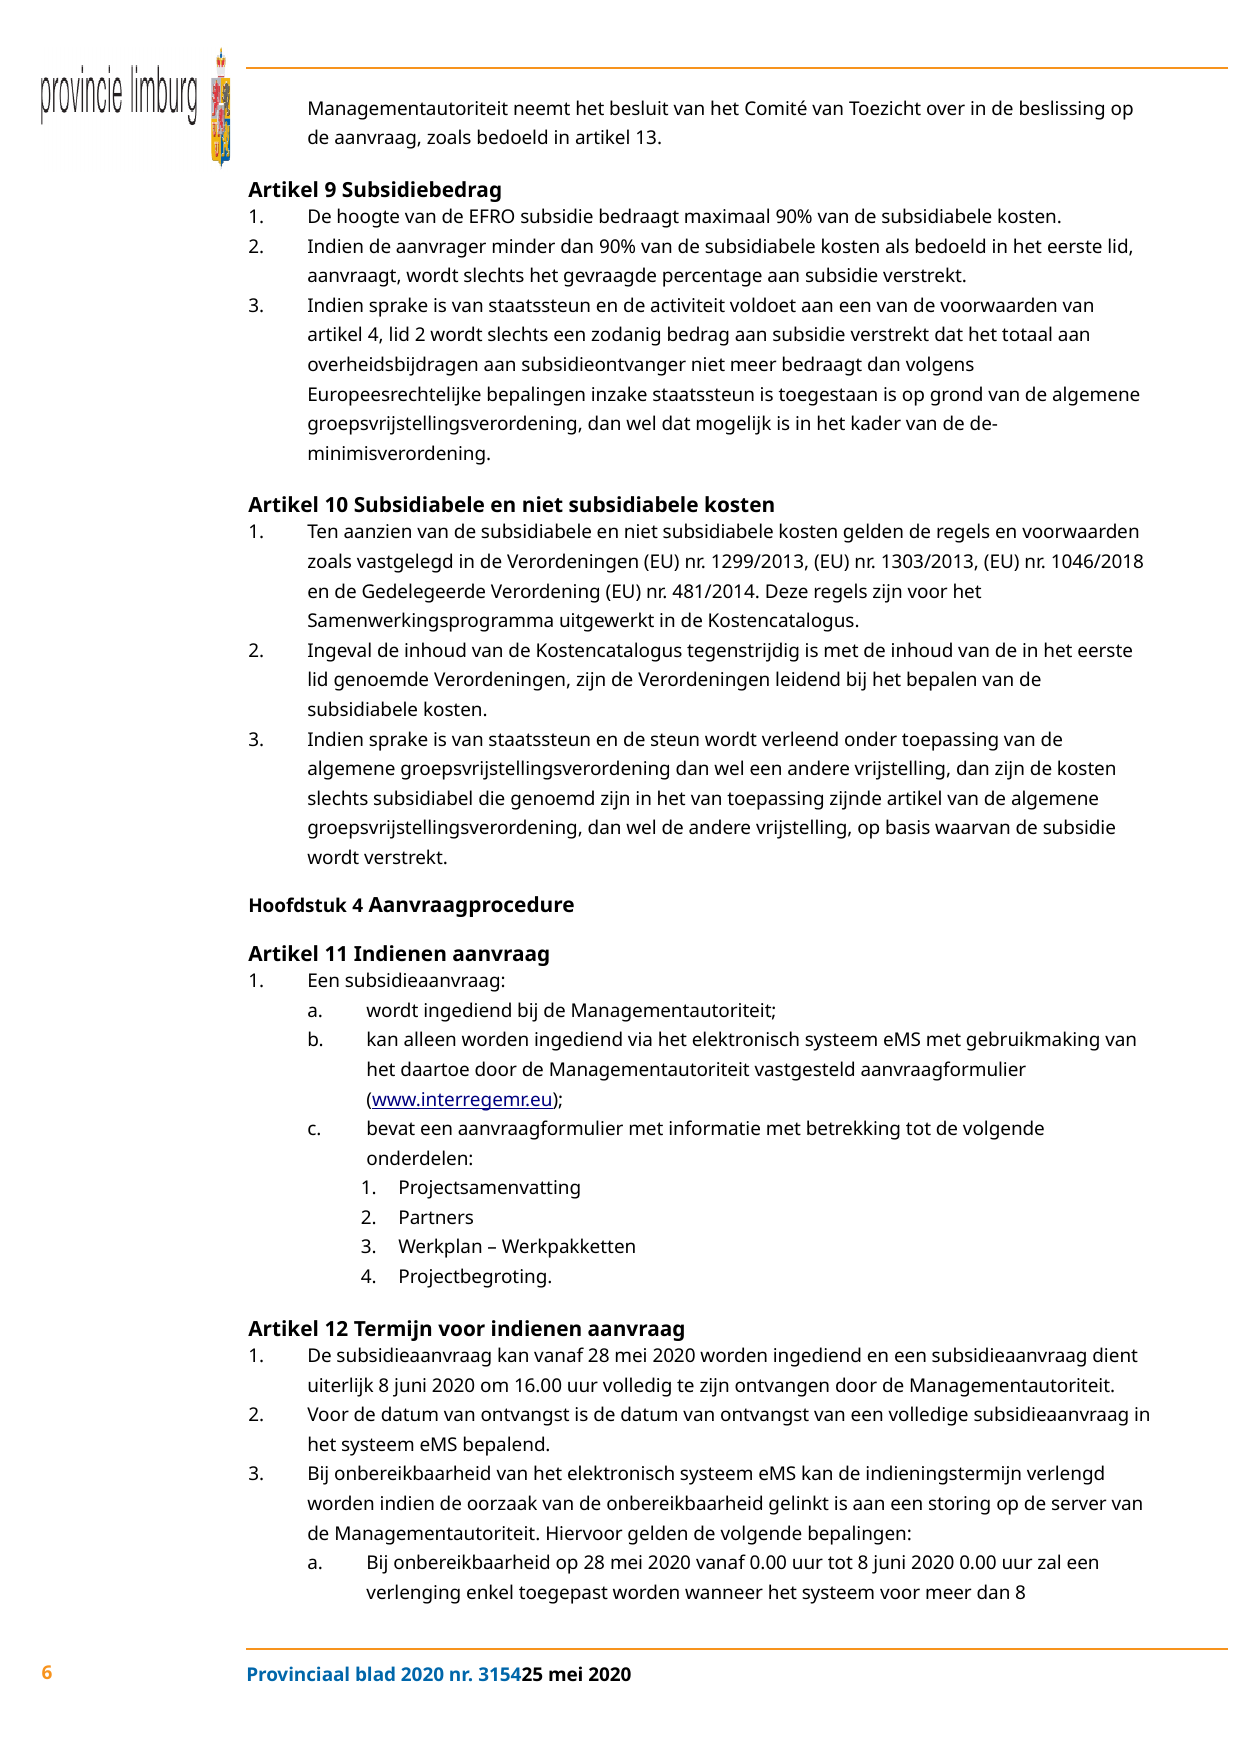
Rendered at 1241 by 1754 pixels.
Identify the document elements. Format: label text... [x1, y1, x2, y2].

list Ten aanzien van de subsidiabele en niet subsidiabele kosten gelden de regels en voorwaarden zoals vastgelegd in de Verordeningen (EU) nr. 1299/2013, (EU) nr. 1303/2013, (EU) nr. 1046/2018 en de Gedelegeerde Verordening (EU) nr. 481/2014. Deze regels zijn voor het Samenwerkingsprogramma uitgewerkt in de Kostencatalogus. [248, 519, 1152, 633]
text Artikel 12 Termijn voor indienen aanvraag [248, 1314, 1152, 1342]
text Artikel 11 Indienen aanvraag [248, 939, 1152, 967]
picture [41, 47, 231, 172]
list Voor de datum van ontvangst is de datum van ontvangst van een volledige subsidieaanvraag in het systeem eMS bepalend. [248, 1401, 1152, 1457]
list Projectsamenvatting [361, 1174, 1152, 1200]
list Partners [361, 1204, 1152, 1230]
list Werkplan – Werkpakketten [361, 1234, 1152, 1259]
text Hoofdstuk 4 Aanvraagprocedure [248, 890, 1152, 918]
list Bij onbereikbaarheid van het elektronisch systeem eMS kan de indieningstermijn verlengd worden indien de oorzaak van de onbereikbaarheid gelinkt is aan een storing op de server van de Managementautoriteit. Hiervoor gelden de volgende bepalingen: [248, 1461, 1152, 1545]
list De subsidieaanvraag kan vanaf 28 mei 2020 worden ingediend en een subsidieaanvraag dient uiterlijk 8 juni 2020 om 16.00 uur volledig te zijn ontvangen door de Managementautoriteit. [248, 1342, 1152, 1397]
list Bij onbereikbaarheid op 28 mei 2020 vanaf 0.00 uur tot 8 juni 2020 0.00 uur zal een verlenging enkel toegepast worden wanneer het systeem voor meer dan 8 [307, 1549, 1152, 1604]
list De hoogte van de EFRO subsidie bedraagt maximaal 90% van de subsidiabele kosten. [248, 203, 1152, 229]
list Ingeval de inhoud van de Kostencatalogus tegenstrijdig is met de inhoud van de in het eerste lid genoemde Verordeningen, zijn de Verordeningen leidend bij het bepalen van de subsidiabele kosten. [248, 637, 1152, 722]
list bevat een aanvraagformulier met informatie met betrekking tot de volgende onderdelen: [307, 1115, 1152, 1171]
list Een subsidieaanvraag: [248, 967, 1152, 993]
list Managementautoriteit neemt het besluit van het Comité van Toezicht over in de beslissing op de aanvraag, zoals bedoeld in artikel 13. [248, 95, 1152, 150]
text Artikel 10 Subsidiabele en niet subsidiabele kosten [248, 490, 1152, 519]
list Projectbegroting. [361, 1263, 1152, 1289]
list Indien de aanvrager minder dan 90% van de subsidiabele kosten als bedoeld in het eerste lid, aanvraagt, wordt slechts het gevraagde percentage aan subsidie verstrekt. [248, 233, 1152, 288]
list wordt ingediend bij de Managementautoriteit; [307, 997, 1152, 1023]
list Indien sprake is van staatssteun en de steun wordt verleend onder toepassing van de algemene groepsvrijstellingsverordening dan wel een andere vrijstelling, dan zijn de kosten slechts subsidiabel die genoemd zijn in het van toepassing zijnde artikel van de algemene groepsvrijstellingsverordening, dan wel de andere vrijstelling, op basis waarvan de subsidie wordt verstrekt. [248, 726, 1152, 870]
list kan alleen worden ingediend via het elektronisch systeem eMS met gebruikmaking van het daartoe door de Managementautoriteit vastgesteld aanvraagformulier (www.interregemr.eu); [307, 1027, 1152, 1112]
list Indien sprake is van staatssteun en de activiteit voldoet aan een van de voorwaarden van artikel 4, lid 2 wordt slechts een zodanig bedrag aan subsidie verstrekt dat het totaal aan overheidsbijdragen aan subsidieontvanger niet meer bedraagt dan volgens Europeesrechtelijke bepalingen inzake staatssteun is toegestaan is op grond van de algemene groepsvrijstellingsverordening, dan wel dat mogelijk is in het kader van de de-minimisverordening. [248, 292, 1152, 466]
text Artikel 9 Subsidiebedrag [248, 175, 1152, 203]
